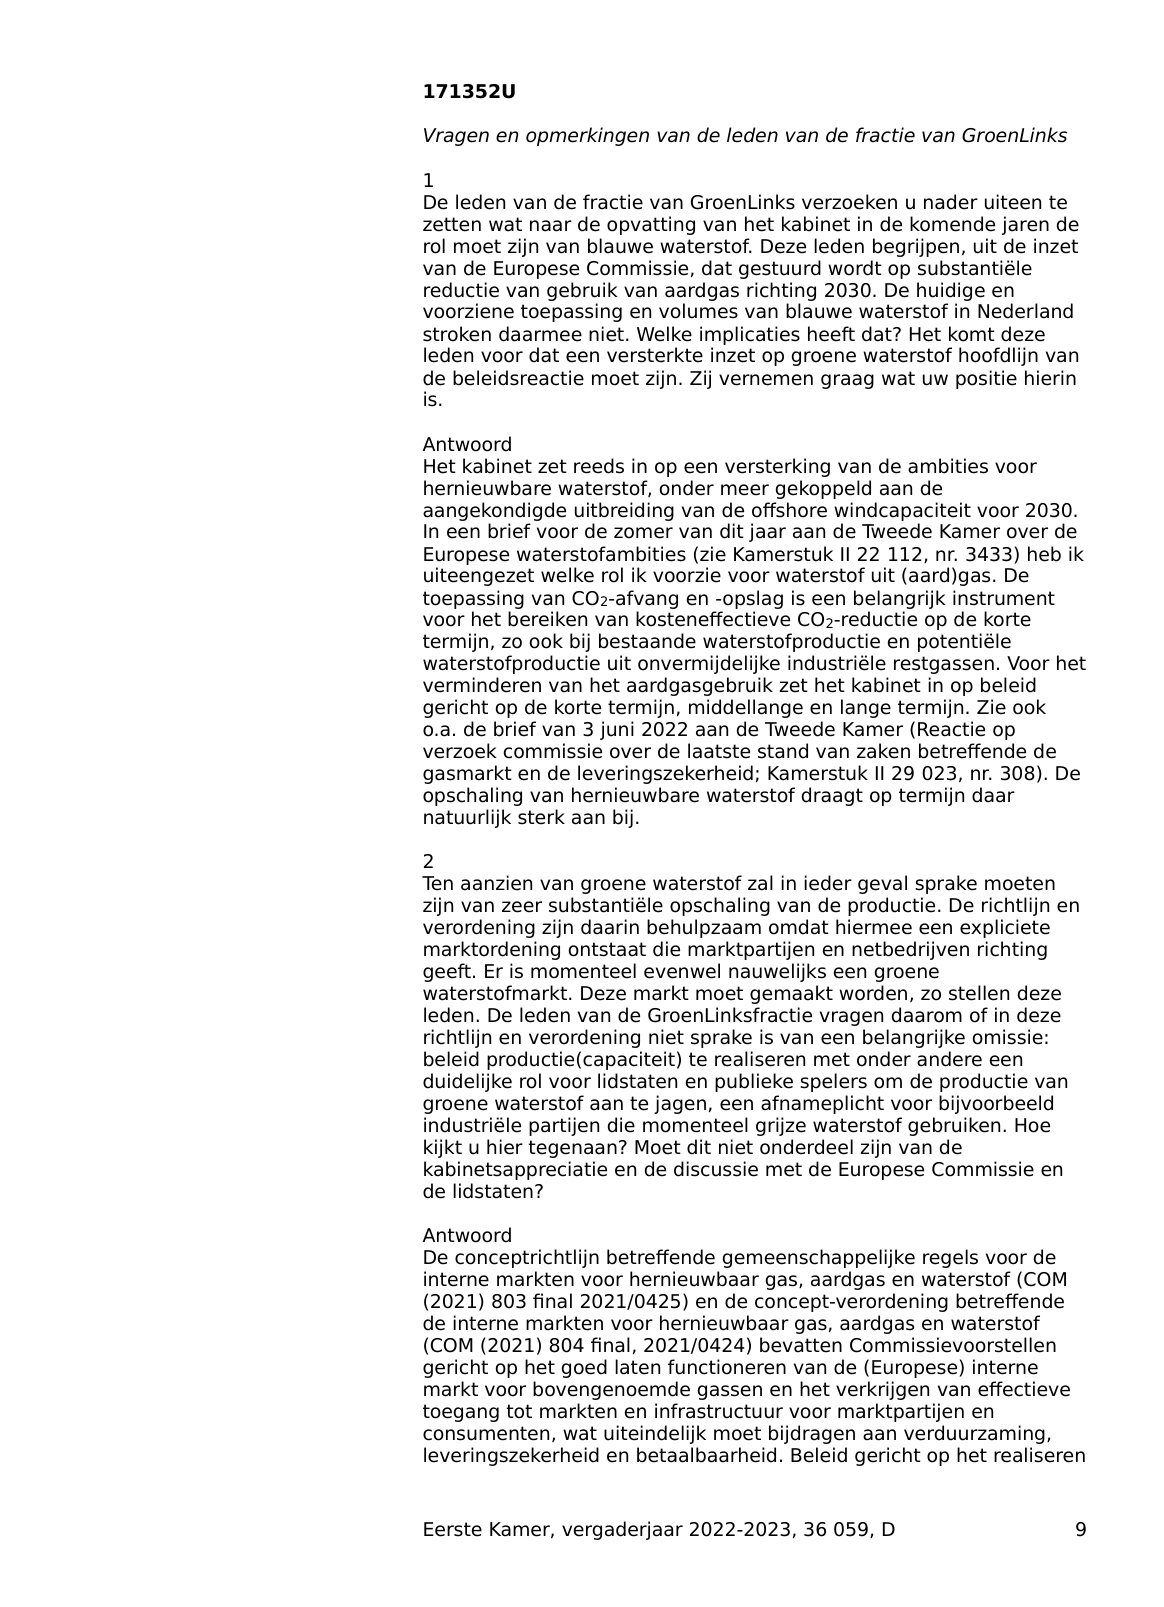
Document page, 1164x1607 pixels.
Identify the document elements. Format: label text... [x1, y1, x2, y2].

subtitle 171352U [422, 81, 1087, 103]
text Antwoord [422, 433, 1087, 456]
text De leden van de fractie van GroenLinks verzoeken u nader uiteen te zetten wat naar de opvatting van het kabinet in de komende jaren de rol moet zijn van blauwe waterstof. Deze leden begrijpen, uit de inzet van de Europese Commissie, dat gestuurd wordt op substantiële reductie van gebruik van aardgas richting 2030. De huidige en voorziene toepassing en volumes van blauwe waterstof in Nederland stroken daarmee niet. Welke implicaties heeft dat? Het komt deze leden voor dat een versterkte inzet op groene waterstof hoofdlijn van de beleidsreactie moet zijn. Zij vernemen graag wat uw positie hierin is. [422, 192, 1087, 411]
text Het kabinet zet reeds in op een versterking van de ambities voor hernieuwbare waterstof, onder meer gekoppeld aan de aangekondigde uitbreiding van de offshore windcapaciteit voor 2030. In een brief voor de zomer van dit jaar aan de Tweede Kamer over de Europese waterstofambities (zie Kamerstuk II 22 112, nr. 3433) heb ik uiteengezet welke rol ik voorzie voor waterstof uit (aard)gas. De toepassing van CO2-afvang en -opslag is een belangrijk instrument voor het bereiken van kosteneffectieve CO2-reductie op de korte termijn, zo ook bij bestaande waterstofproductie en potentiële waterstofproductie uit onvermijdelijke industriële restgassen. Voor het verminderen van het aardgasgebruik zet het kabinet in op beleid gericht op de korte termijn, middellange en lange termijn. Zie ook o.a. de brief van 3 juni 2022 aan de Tweede Kamer (Reactie op verzoek commissie over de laatste stand van zaken betreffende de gasmarkt en de leveringszekerheid; Kamerstuk II 29 023, nr. 308). De opschaling van hernieuwbare waterstof draagt op termijn daar natuurlijk sterk aan bij. [422, 456, 1087, 829]
text 1 [422, 169, 1087, 192]
subtitle Vragen en opmerkingen van de leden van de fractie van GroenLinks [422, 125, 1087, 147]
text Antwoord [422, 1225, 1087, 1247]
text Ten aanzien van groene waterstof zal in ieder geval sprake moeten zijn van zeer substantiële opschaling van de productie. De richtlijn en verordening zijn daarin behulpzaam omdat hiermee een expliciete marktordening ontstaat die marktpartijen en netbedrijven richting geeft. Er is momenteel evenwel nauwelijks een groene waterstofmarkt. Deze markt moet gemaakt worden, zo stellen deze leden. De leden van de GroenLinksfractie vragen daarom of in deze richtlijn en verordening niet sprake is van een belangrijke omissie: beleid productie(capaciteit) te realiseren met onder andere een duidelijke rol voor lidstaten en publieke spelers om de productie van groene waterstof aan te jagen, een afnameplicht voor bijvoorbeeld industriële partijen die momenteel grijze waterstof gebruiken. Hoe kijkt u hier tegenaan? Moet dit niet onderdeel zijn van de kabinetsappreciatie en de discussie met de Europese Commissie en de lidstaten? [422, 873, 1087, 1203]
text De conceptrichtlijn betreffende gemeenschappelijke regels voor de interne markten voor hernieuwbaar gas, aardgas en waterstof (COM (2021) 803 final 2021/0425) en de concept-verordening betreffende de interne markten voor hernieuwbaar gas, aardgas en waterstof (COM (2021) 804 final, 2021/0424) bevatten Commissievoorstellen gericht op het goed laten functioneren van de (Europese) interne markt voor bovengenoemde gassen en het verkrijgen van effectieve toegang tot markten en infrastructuur voor marktpartijen en consumenten, wat uiteindelijk moet bijdragen aan verduurzaming, leveringszekerheid en betaalbaarheid. Beleid gericht op het realiseren [422, 1247, 1087, 1467]
text 2 [422, 851, 1087, 873]
